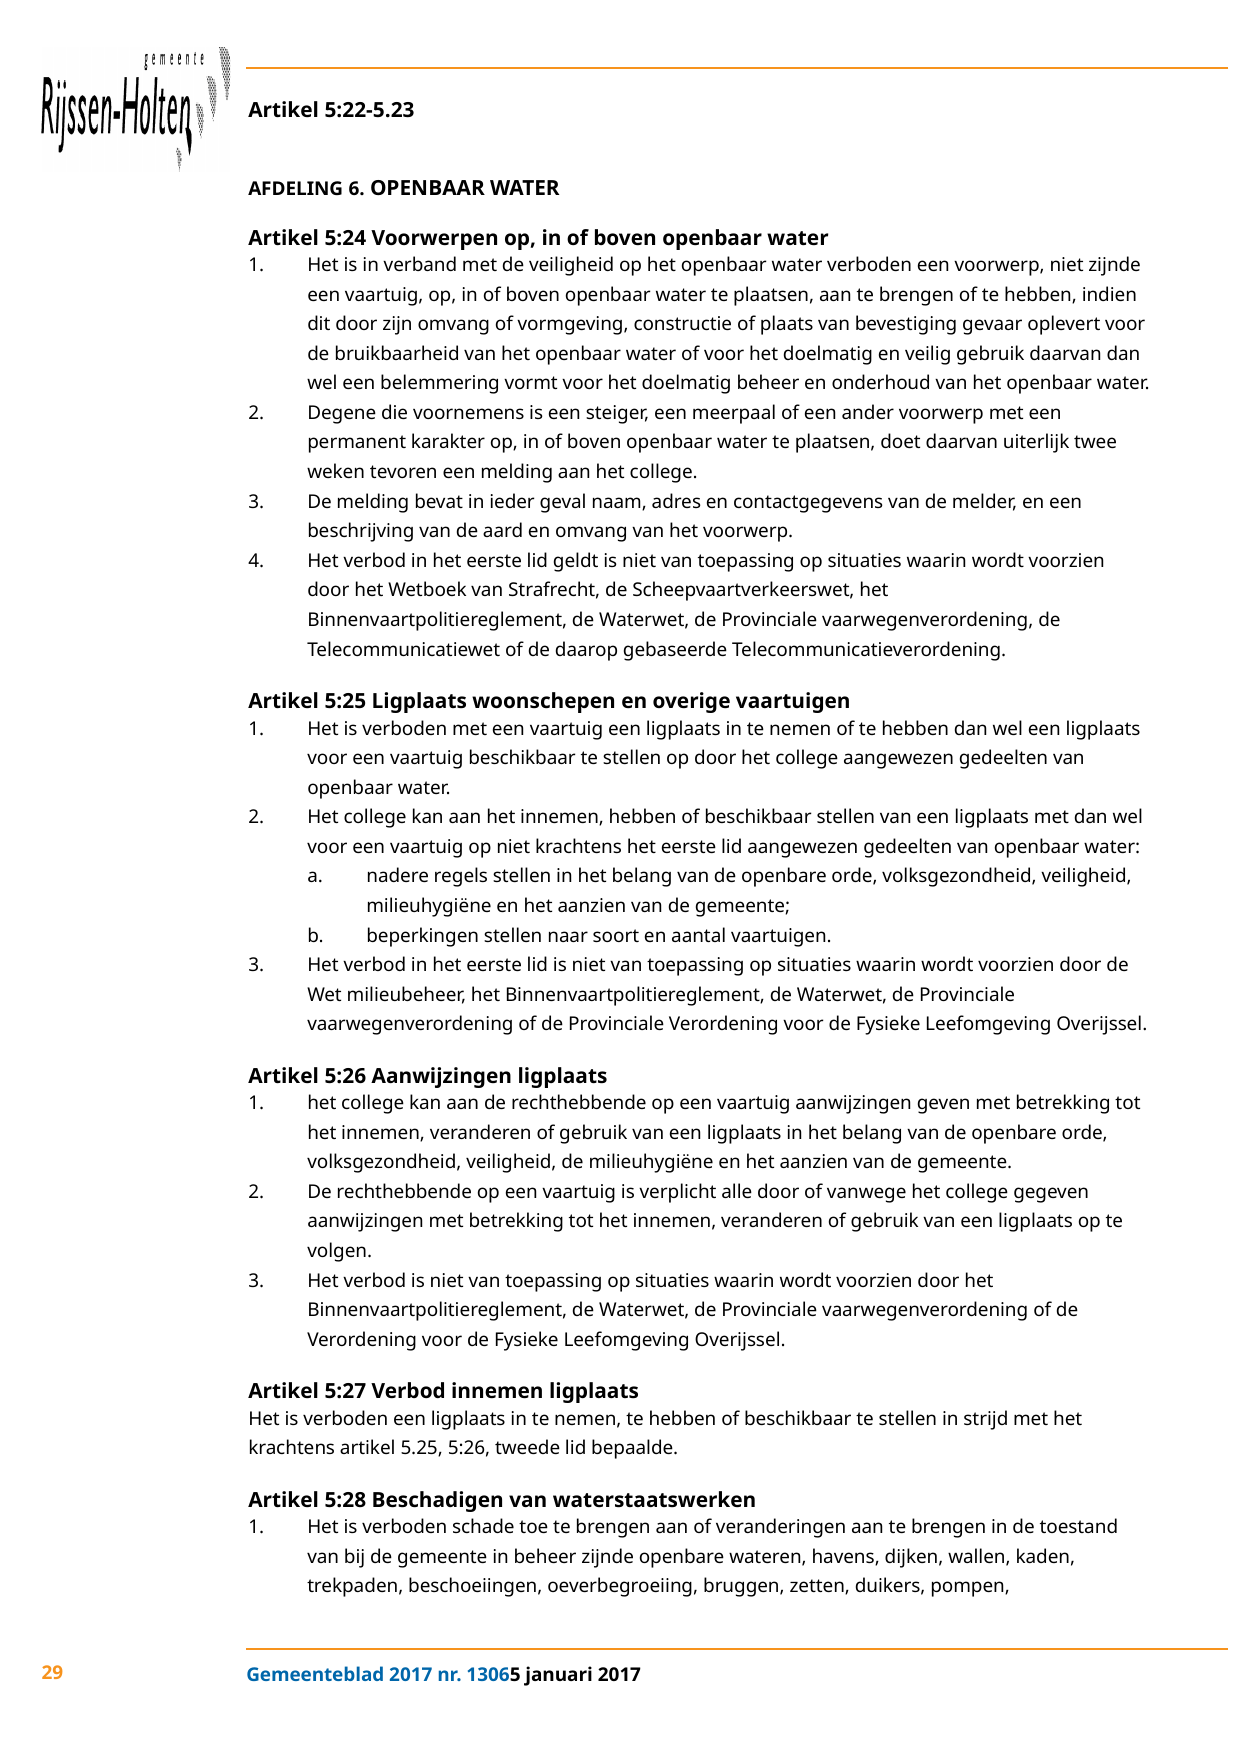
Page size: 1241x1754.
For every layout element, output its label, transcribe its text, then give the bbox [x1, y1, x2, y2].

list Het college kan aan het innemen, hebben of beschikbaar stellen van een ligplaats met dan wel voor een vaartuig op niet krachtens het eerste lid aangewezen gedeelten van openbaar water: [248, 803, 1152, 859]
list De melding bevat in ieder geval naam, adres en contactgegevens van de melder, en een beschrijving van de aard en omvang van het voorwerp. [248, 488, 1152, 543]
list De rechthebbende op een vaartuig is verplicht alle door of vanwege het college gegeven aanwijzingen met betrekking tot het innemen, veranderen of gebruik van een ligplaats op te volgen. [248, 1178, 1152, 1263]
list Degene die voornemens is een steiger, een meerpaal of een ander voorwerp met een permanent karakter op, in of boven openbaar water te plaatsen, doet daarvan uiterlijk twee weken tevoren een melding aan het college. [248, 399, 1152, 484]
list Het is verboden met een vaartuig een ligplaats in te nemen of te hebben dan wel een ligplaats voor een vaartuig beschikbaar te stellen op door het college aangewezen gedeelten van openbaar water. [248, 715, 1152, 799]
text Artikel 5:25 Ligplaats woonschepen en overige vaartuigen [248, 686, 1152, 715]
list het college kan aan de rechthebbende op een vaartuig aanwijzingen geven met betrekking tot het innemen, veranderen of gebruik van een ligplaats in het belang van de openbare orde, volksgezondheid, veiligheid, de milieuhygiëne en het aanzien van de gemeente. [248, 1089, 1152, 1174]
list beperkingen stellen naar soort en aantal vaartuigen. [307, 922, 1152, 947]
text Artikel 5:22-5.23 [248, 95, 1152, 123]
text Artikel 5:27 Verbod innemen ligplaats [248, 1376, 1152, 1405]
picture [41, 47, 231, 172]
text Artikel 5:26 Aanwijzingen ligplaats [248, 1061, 1152, 1089]
list Het is verboden schade toe te brengen aan of veranderingen aan te brengen in de toestand van bij de gemeente in beheer zijnde openbare wateren, havens, dijken, wallen, kaden, trekpaden, beschoeiingen, oeverbegroeiing, bruggen, zetten, duikers, pompen, [248, 1513, 1152, 1598]
list Het verbod is niet van toepassing op situaties waarin wordt voorzien door het Binnenvaartpolitiereglement, de Waterwet, de Provinciale vaarwegenverordening of de Verordening voor de Fysieke Leefomgeving Overijssel. [248, 1267, 1152, 1352]
text Artikel 5:28 Beschadigen van waterstaatswerken [248, 1485, 1152, 1513]
list Het is in verband met de veiligheid op het openbaar water verboden een voorwerp, niet zijnde een vaartuig, op, in of boven openbaar water te plaatsen, aan te brengen of te hebben, indien dit door zijn omvang of vormgeving, constructie of plaats van bevestiging gevaar oplevert voor de bruikbaarheid van het openbaar water of voor het doelmatig en veilig gebruik daarvan dan wel een belemmering vormt voor het doelmatig beheer en onderhoud van het openbaar water. [248, 251, 1152, 395]
list Het verbod in het eerste lid is niet van toepassing op situaties waarin wordt voorzien door de Wet milieubeheer, het Binnenvaartpolitiereglement, de Waterwet, de Provinciale vaarwegenverordening of de Provinciale Verordening voor de Fysieke Leefomgeving Overijssel. [248, 951, 1152, 1036]
list nadere regels stellen in het belang van de openbare orde, volksgezondheid, veiligheid, milieuhygiëne en het aanzien van de gemeente; [307, 863, 1152, 918]
text Artikel 5:24 Voorwerpen op, in of boven openbaar water [248, 223, 1152, 251]
text AFDELING 6. OPENBAAR WATER [248, 173, 1152, 202]
text Het is verboden een ligplaats in te nemen, te hebben of beschikbaar te stellen in strijd met het krachtens artikel 5.25, 5:26, tweede lid bepaalde. [248, 1405, 1152, 1460]
list Het verbod in het eerste lid geldt is niet van toepassing op situaties waarin wordt voorzien door het Wetboek van Strafrecht, de Scheepvaartverkeerswet, het Binnenvaartpolitiereglement, de Waterwet, de Provinciale vaarwegenverordening, de Telecommunicatiewet of de daarop gebaseerde Telecommunicatieverordening. [248, 547, 1152, 662]
